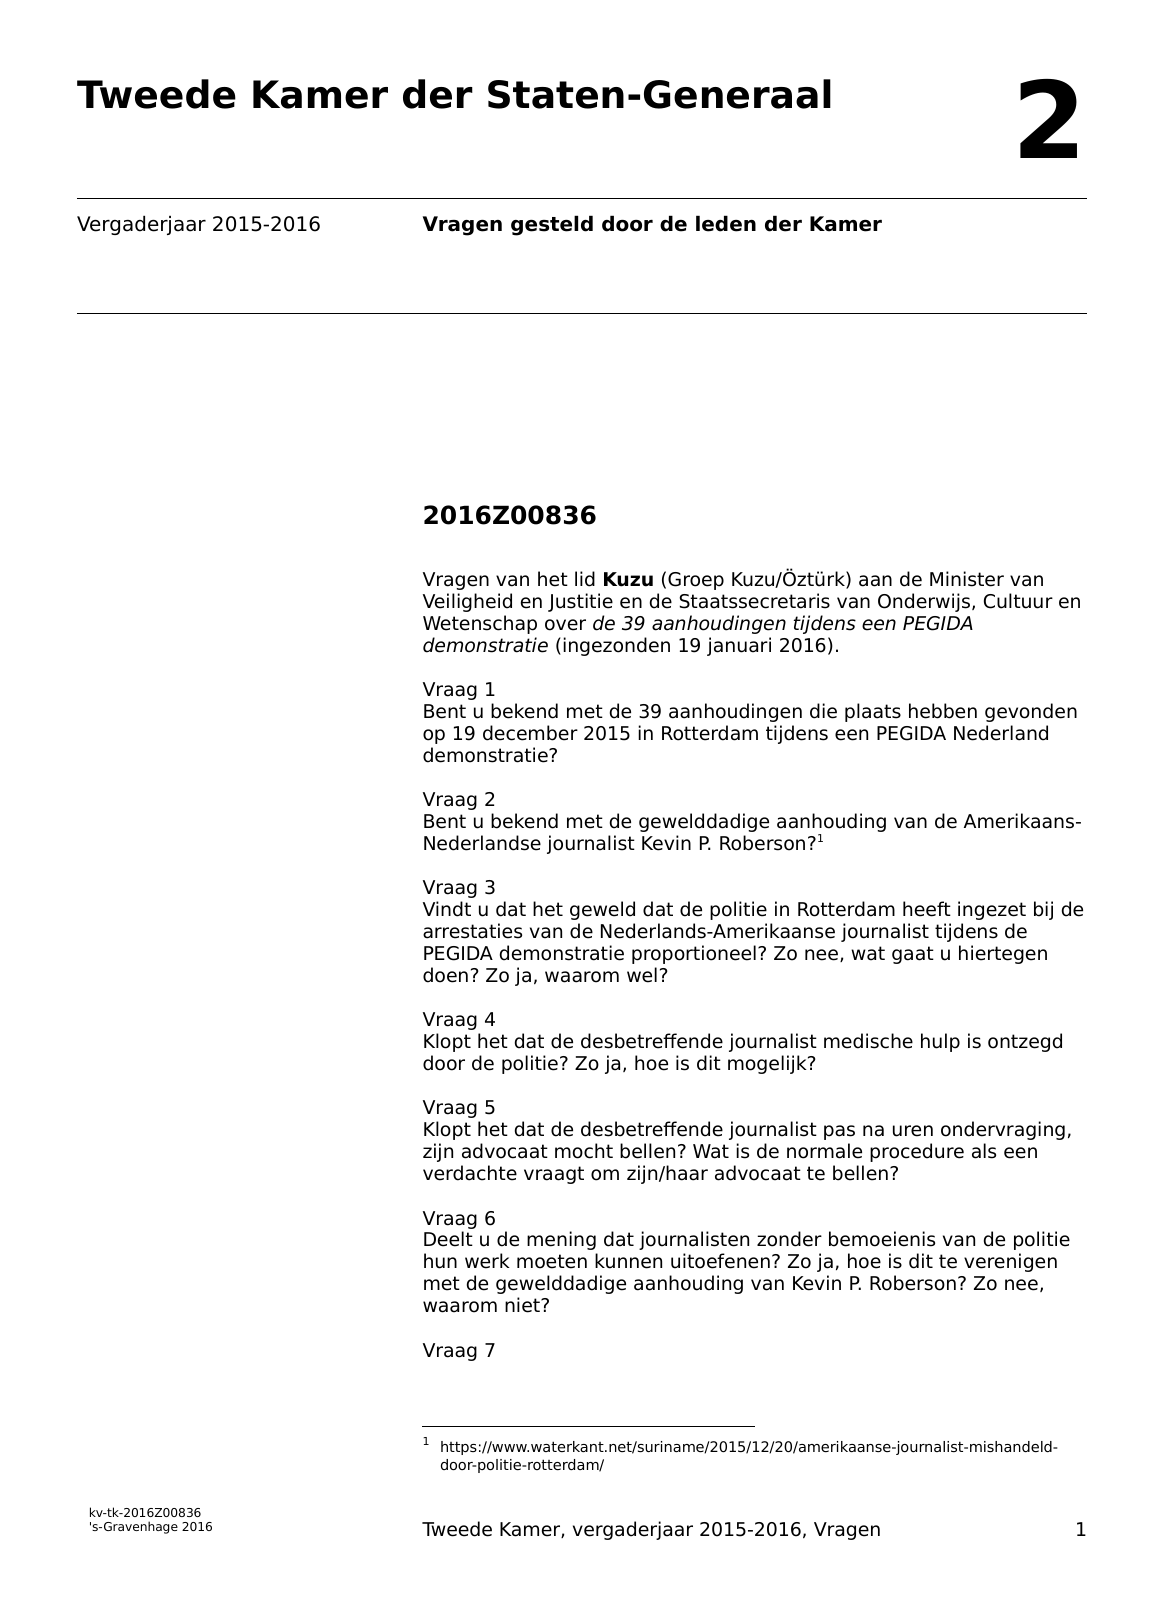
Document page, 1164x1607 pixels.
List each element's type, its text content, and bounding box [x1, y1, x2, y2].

text Deelt u de mening dat journalisten zonder bemoeienis van de politie hun werk moeten kunnen uitoefenen? Zo ja, hoe is dit te verenigen met de gewelddadige aanhouding van Kevin P. Roberson? Zo nee, waarom niet? [422, 1229, 1087, 1317]
table_cell Vragen gesteld door de leden der Kamer [422, 199, 1087, 313]
table_header 2 [886, 59, 1087, 198]
text Bent u bekend met de 39 aanhoudingen die plaats hebben gevonden op 19 december 2015 in Rotterdam tijdens een PEGIDA Nederland demonstratie? [422, 701, 1087, 767]
text Vraag 1 [422, 679, 1087, 701]
text Klopt het dat de desbetreffende journalist medische hulp is ontzegd door de politie? Zo ja, hoe is dit mogelijk? [422, 1031, 1087, 1075]
text Klopt het dat de desbetreffende journalist pas na uren ondervraging, zijn advocaat mocht bellen? Wat is de normale procedure als een verdachte vraagt om zijn/haar advocaat te bellen? [422, 1119, 1087, 1185]
text kv-tk-2016Z00836 [88, 1506, 323, 1520]
text 2016Z00836 [422, 501, 1087, 531]
text Vindt u dat het geweld dat de politie in Rotterdam heeft ingezet bij de arrestaties van de Nederlands-Amerikaanse journalist tijdens de PEGIDA demonstratie proportioneel? Zo nee, wat gaat u hiertegen doen? Zo ja, waarom wel? [422, 899, 1087, 987]
text Bent u bekend met de gewelddadige aanhouding van de Amerikaans-Nederlandse journalist Kevin P. Roberson? [422, 811, 1087, 855]
text Vraag 2 [422, 789, 1087, 811]
text Vraag 6 [422, 1207, 1087, 1229]
text https://www.waterkant.net/suriname/2015/12/20/amerikaanse-journalist-mishandeld-door-politie-rotterdam/ [422, 1435, 1087, 1474]
text Vraag 4 [422, 1009, 1087, 1031]
text Vraag 5 [422, 1097, 1087, 1119]
table_cell Vergaderjaar 2015-2016 [77, 199, 422, 313]
text Vraag 3 [422, 877, 1087, 899]
text Vraag 7 [422, 1339, 1087, 1361]
table_header Tweede Kamer der Staten-Generaal [77, 59, 886, 198]
text Vragen van het lid Kuzu (Groep Kuzu/Öztürk) aan de Minister van Veiligheid en Justitie en de Staatssecretaris van Onderwijs, Cultuur en Wetenschap over de 39 aanhoudingen tijdens een PEGIDA demonstratie (ingezonden 19 januari 2016). [422, 569, 1087, 657]
text 's-Gravenhage 2016 [88, 1520, 323, 1534]
